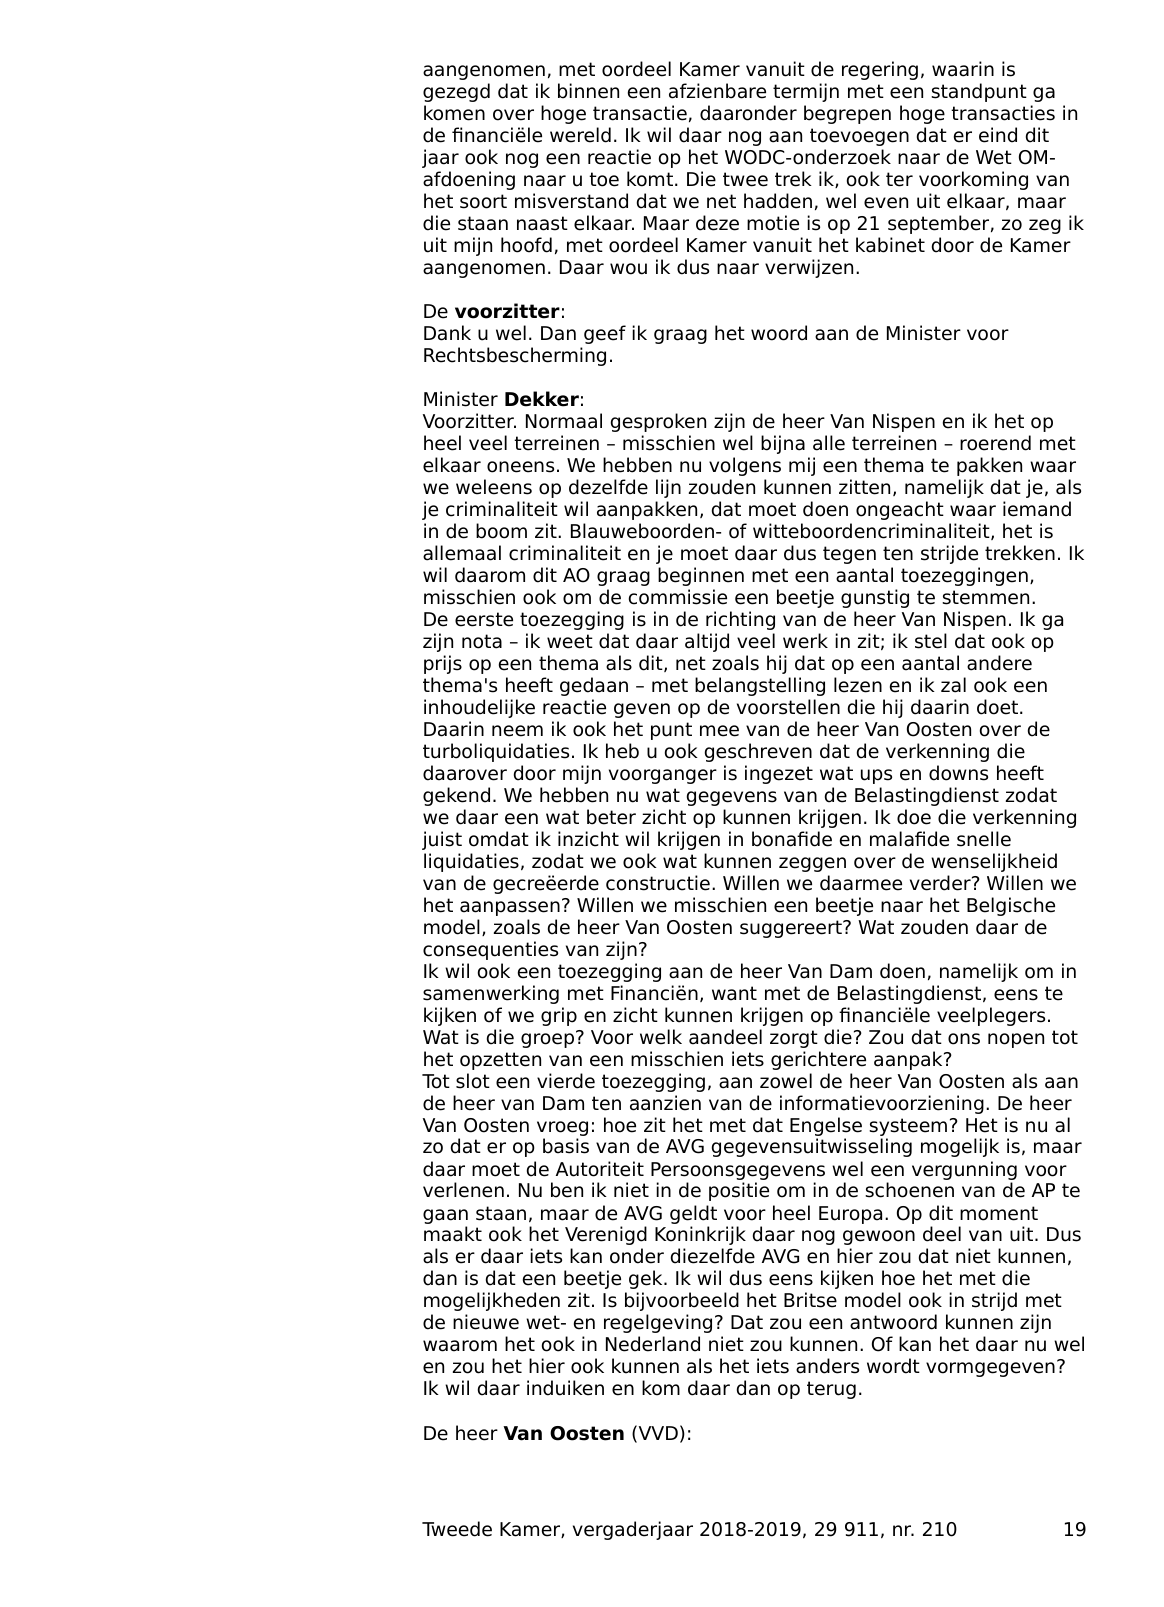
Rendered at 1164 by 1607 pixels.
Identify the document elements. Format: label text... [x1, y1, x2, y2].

text De voorzitter: [422, 301, 1087, 323]
text Ik wil ook een toezegging aan de heer Van Dam doen, namelijk om in samenwerking met Financiën, want met de Belastingdienst, eens te kijken of we grip en zicht kunnen krijgen op financiële veelplegers. Wat is die groep? Voor welk aandeel zorgt die? Zou dat ons nopen tot het opzetten van een misschien iets gerichtere aanpak? [422, 961, 1087, 1071]
text Voorzitter. Normaal gesproken zijn de heer Van Nispen en ik het op heel veel terreinen – misschien wel bijna alle terreinen – roerend met elkaar oneens. We hebben nu volgens mij een thema te pakken waar we weleens op dezelfde lijn zouden kunnen zitten, namelijk dat je, als je criminaliteit wil aanpakken, dat moet doen ongeacht waar iemand in de boom zit. Blauweboorden- of witteboordencriminaliteit, het is allemaal criminaliteit en je moet daar dus tegen ten strijde trekken. Ik wil daarom dit AO graag beginnen met een aantal toezeggingen, misschien ook om de commissie een beetje gunstig te stemmen. [422, 411, 1087, 609]
text Minister Dekker: [422, 389, 1087, 411]
text Dank u wel. Dan geef ik graag het woord aan de Minister voor Rechtsbescherming. [422, 323, 1087, 367]
text aangenomen, met oordeel Kamer vanuit de regering, waarin is gezegd dat ik binnen een afzienbare termijn met een standpunt ga komen over hoge transactie, daaronder begrepen hoge transacties in de financiële wereld. Ik wil daar nog aan toevoegen dat er eind dit jaar ook nog een reactie op het WODC-onderzoek naar de Wet OM-afdoening naar u toe komt. Die twee trek ik, ook ter voorkoming van het soort misverstand dat we net hadden, wel even uit elkaar, maar die staan naast elkaar. Maar deze motie is op 21 september, zo zeg ik uit mijn hoofd, met oordeel Kamer vanuit het kabinet door de Kamer aangenomen. Daar wou ik dus naar verwijzen. [422, 59, 1087, 279]
text De eerste toezegging is in de richting van de heer Van Nispen. Ik ga zijn nota – ik weet dat daar altijd veel werk in zit; ik stel dat ook op prijs op een thema als dit, net zoals hij dat op een aantal andere thema's heeft gedaan – met belangstelling lezen en ik zal ook een inhoudelijke reactie geven op de voorstellen die hij daarin doet. [422, 609, 1087, 719]
text Daarin neem ik ook het punt mee van de heer Van Oosten over de turboliquidaties. Ik heb u ook geschreven dat de verkenning die daarover door mijn voorganger is ingezet wat ups en downs heeft gekend. We hebben nu wat gegevens van de Belastingdienst zodat we daar een wat beter zicht op kunnen krijgen. Ik doe die verkenning juist omdat ik inzicht wil krijgen in bonafide en malafide snelle liquidaties, zodat we ook wat kunnen zeggen over de wenselijkheid van de gecreëerde constructie. Willen we daarmee verder? Willen we het aanpassen? Willen we misschien een beetje naar het Belgische model, zoals de heer Van Oosten suggereert? Wat zouden daar de consequenties van zijn? [422, 719, 1087, 961]
text De heer Van Oosten (VVD): [422, 1422, 1087, 1444]
text Tot slot een vierde toezegging, aan zowel de heer Van Oosten als aan de heer van Dam ten aanzien van de informatievoorziening. De heer Van Oosten vroeg: hoe zit het met dat Engelse systeem? Het is nu al zo dat er op basis van de AVG gegevensuitwisseling mogelijk is, maar daar moet de Autoriteit Persoonsgegevens wel een vergunning voor verlenen. Nu ben ik niet in de positie om in de schoenen van de AP te gaan staan, maar de AVG geldt voor heel Europa. Op dit moment maakt ook het Verenigd Koninkrijk daar nog gewoon deel van uit. Dus als er daar iets kan onder diezelfde AVG en hier zou dat niet kunnen, dan is dat een beetje gek. Ik wil dus eens kijken hoe het met die mogelijkheden zit. Is bijvoorbeeld het Britse model ook in strijd met de nieuwe wet- en regelgeving? Dat zou een antwoord kunnen zijn waarom het ook in Nederland niet zou kunnen. Of kan het daar nu wel en zou het hier ook kunnen als het iets anders wordt vormgegeven? Ik wil daar induiken en kom daar dan op terug. [422, 1071, 1087, 1400]
